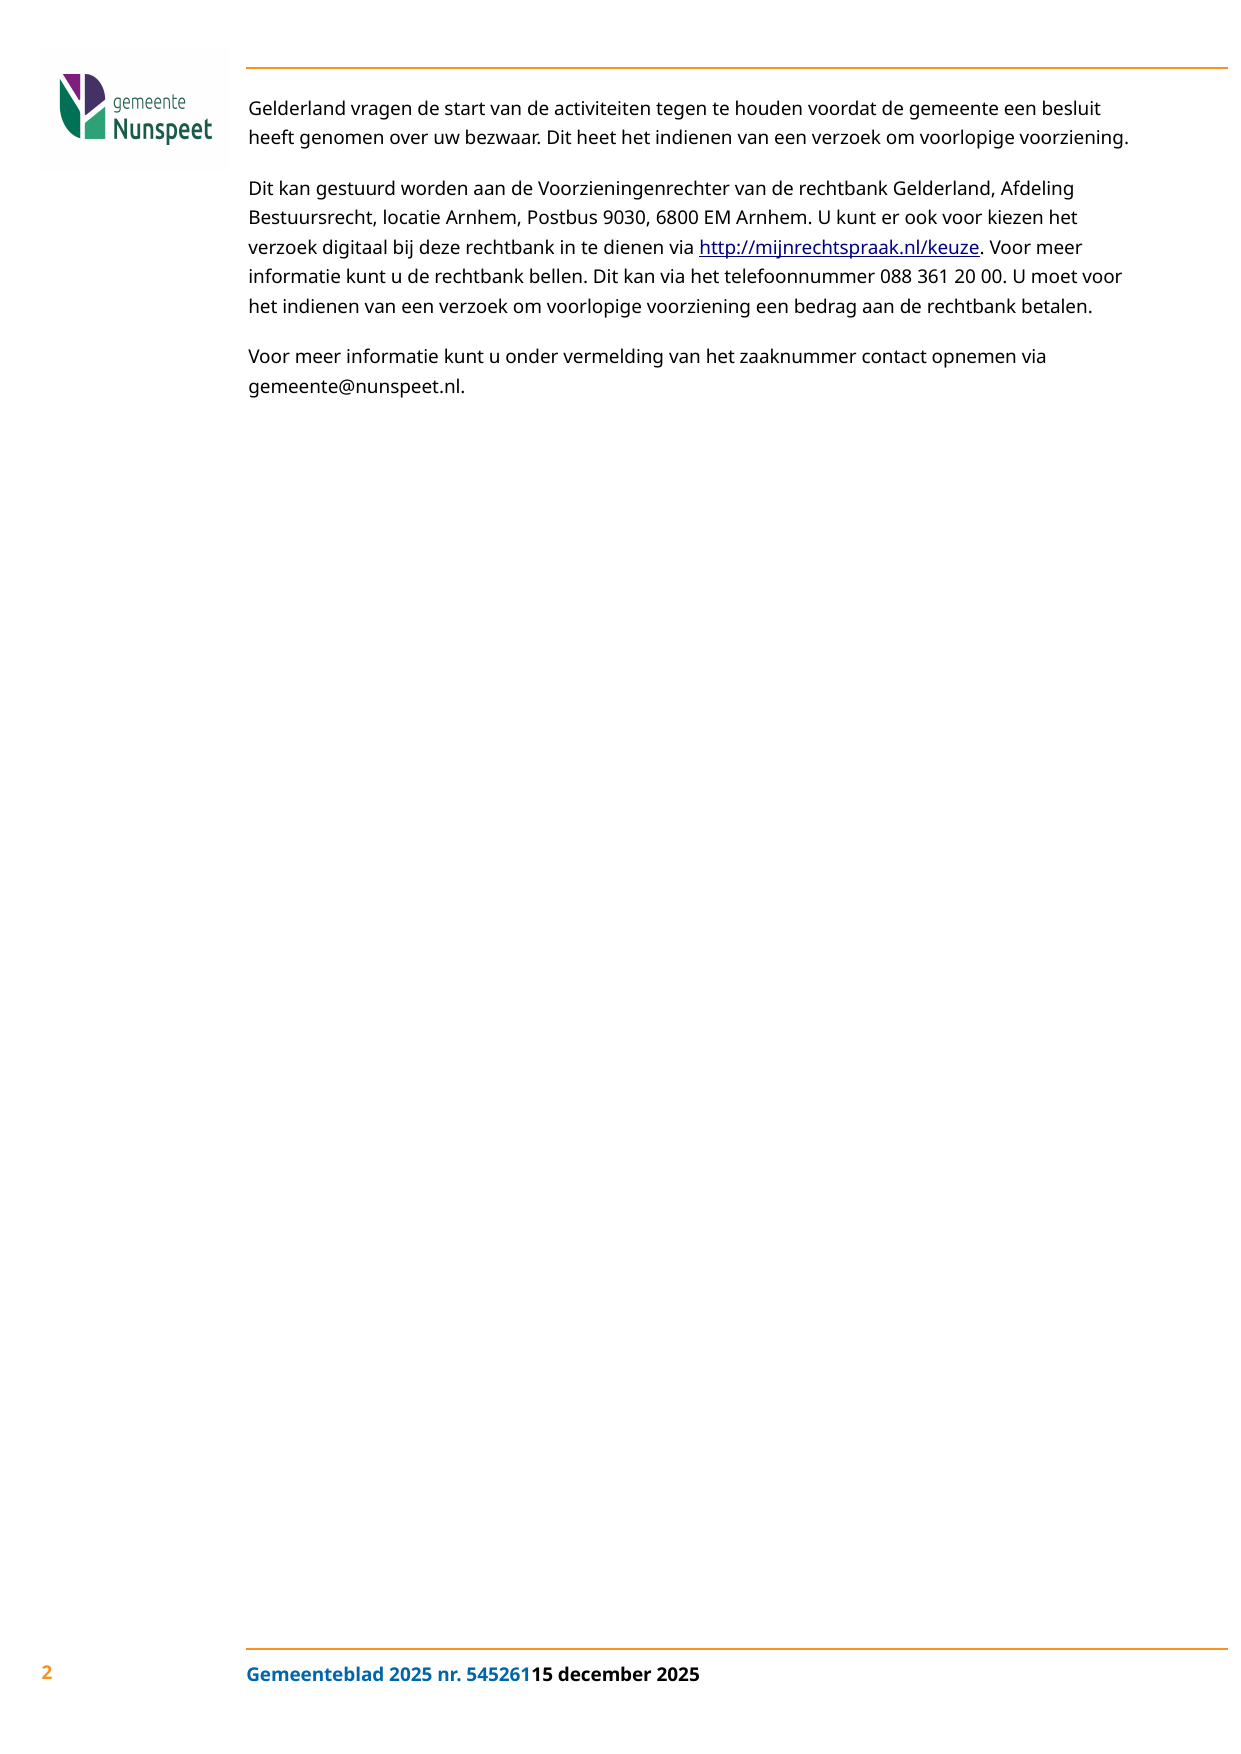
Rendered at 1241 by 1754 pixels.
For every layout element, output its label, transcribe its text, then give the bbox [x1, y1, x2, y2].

text Dit kan gestuurd worden aan de Voorzieningenrechter van de rechtbank Gelderland, Afdeling Bestuursrecht, locatie Arnhem, Postbus 9030, 6800 EM Arnhem. U kunt er ook voor kiezen het verzoek digitaal bij deze rechtbank in te dienen via http://mijnrechtspraak.nl/keuze. Voor meer informatie kunt u de rechtbank bellen. Dit kan via het telefoonnummer 088 361 20 00. U moet voor het indienen van een verzoek om voorlopige voorziening een bedrag aan de rechtbank betalen. [248, 175, 1152, 319]
picture [41, 47, 231, 172]
text Gelderland vragen de start van de activiteiten tegen te houden voordat de gemeente een besluit heeft genomen over uw bezwaar. Dit heet het indienen van een verzoek om voorlopige voorziening. [248, 95, 1152, 150]
text Voor meer informatie kunt u onder vermelding van het zaaknummer contact opnemen via gemeente@nunspeet.nl. [248, 343, 1152, 399]
